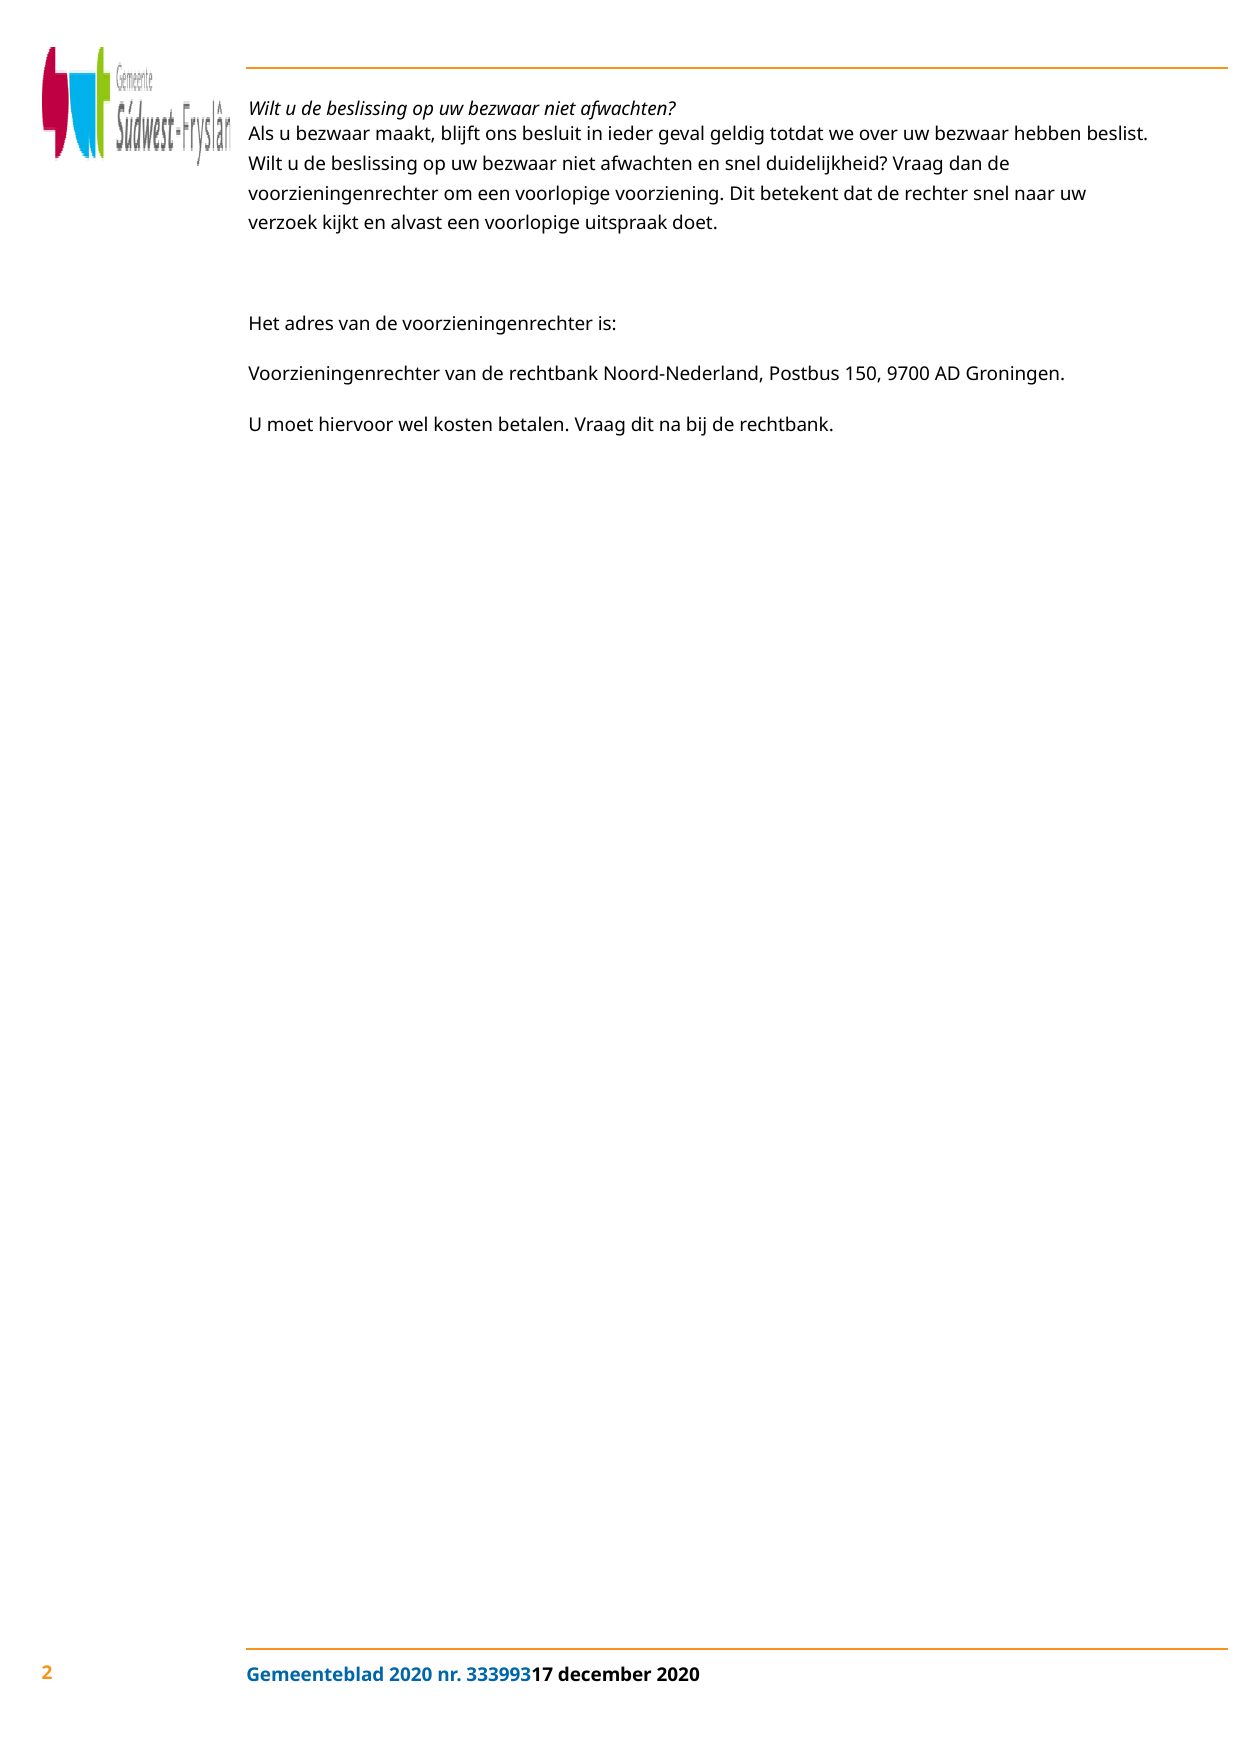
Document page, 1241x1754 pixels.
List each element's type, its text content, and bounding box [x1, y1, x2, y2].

text Als u bezwaar maakt, blijft ons besluit in ieder geval geldig totdat we over uw bezwaar hebben beslist. Wilt u de beslissing op uw bezwaar niet afwachten en snel duidelijkheid? Vraag dan de voorzieningenrechter om een voorlopige voorziening. Dit betekent dat de rechter snel naar uw verzoek kijkt en alvast een voorlopige uitspraak doet. [248, 121, 1152, 235]
text Wilt u de beslissing op uw bezwaar niet afwachten? [248, 95, 1152, 121]
text Het adres van de voorzieningenrechter is: [248, 310, 1152, 336]
text Voorzieningenrechter van de rechtbank Noord-Nederland, Postbus 150, 9700 AD Groningen. [248, 361, 1152, 386]
picture [41, 47, 231, 172]
text U moet hiervoor wel kosten betalen. Vraag dit na bij de rechtbank. [248, 411, 1152, 437]
